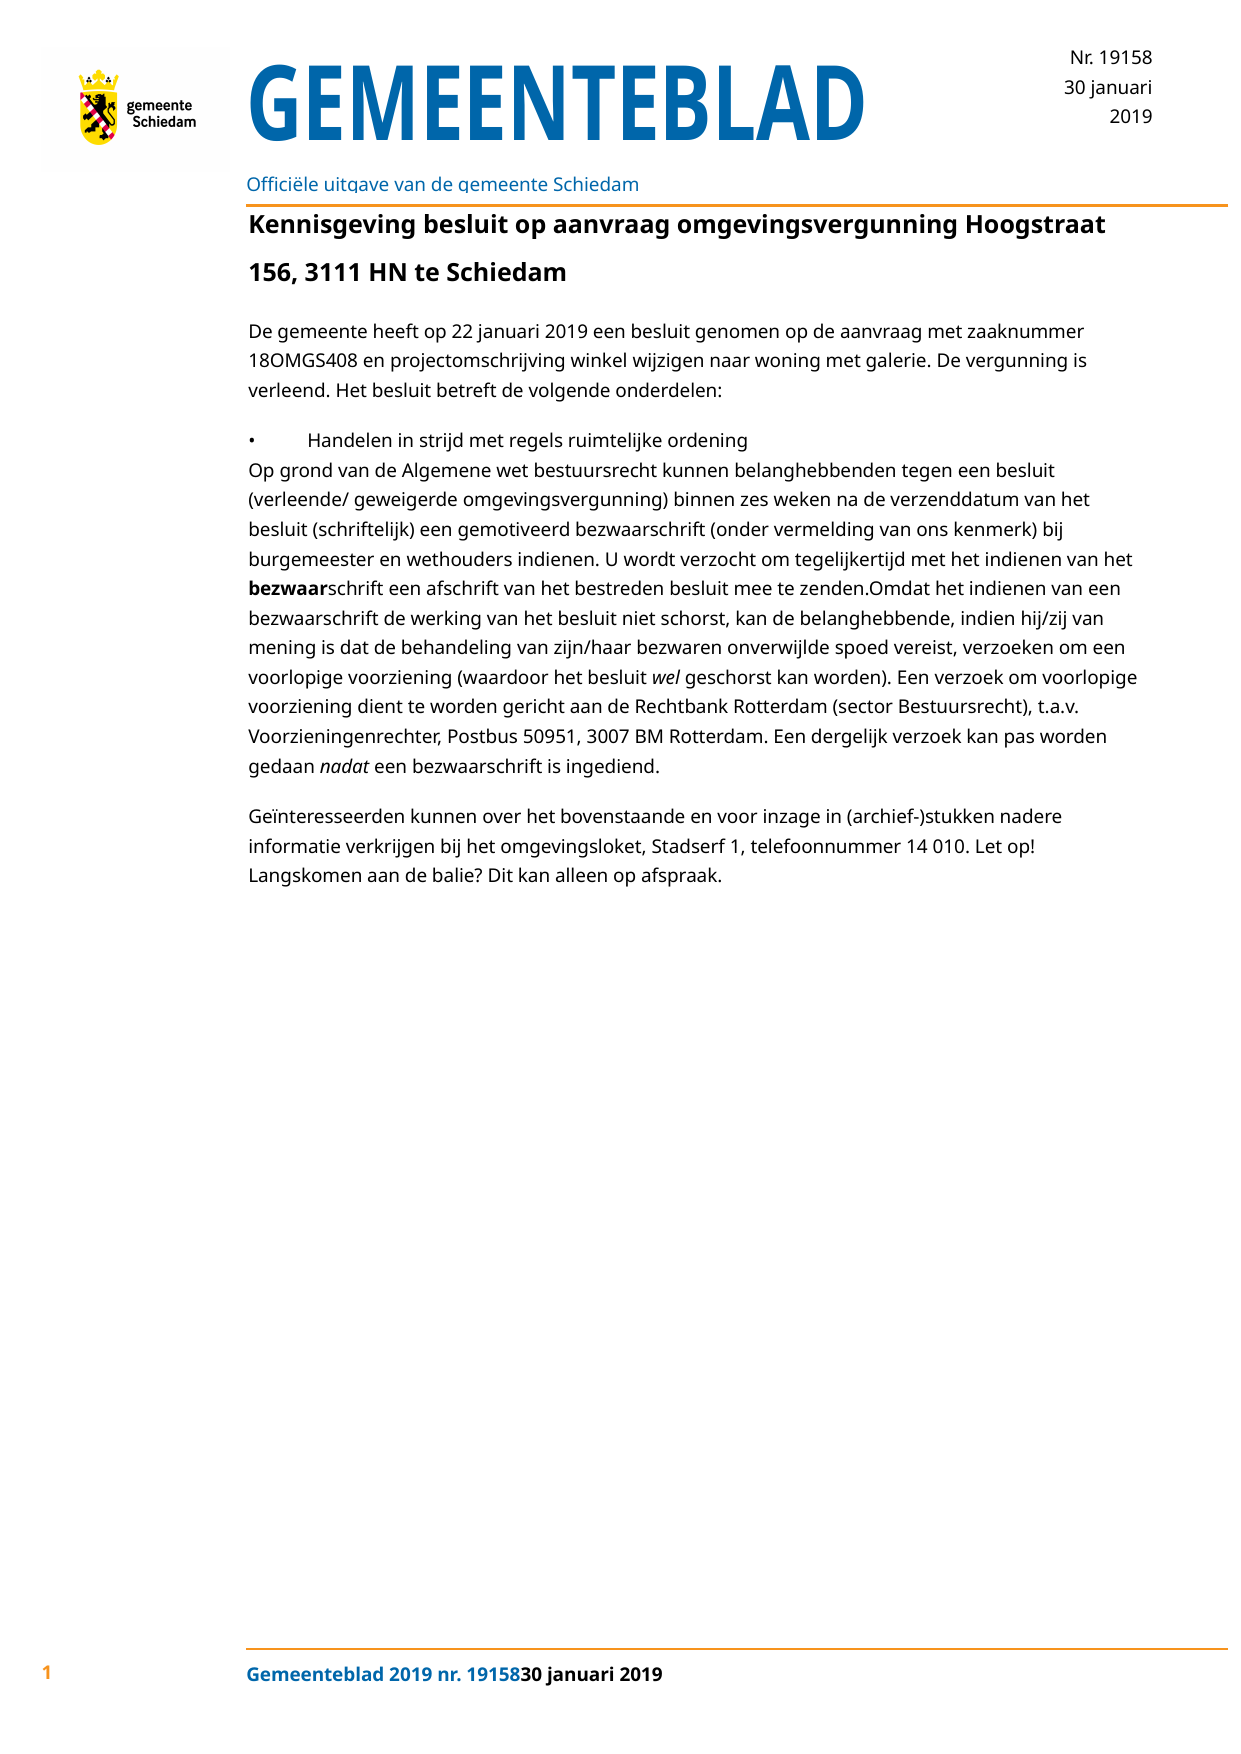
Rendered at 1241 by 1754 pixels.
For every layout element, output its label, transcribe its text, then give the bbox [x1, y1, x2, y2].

text Kennisgeving besluit op aanvraag omgevingsvergunning Hoogstraat 156, 3111 HN te Schiedam [248, 207, 1152, 288]
text Geïnteresseerden kunnen over het bovenstaande en voor inzage in (archief-)stukken nadere informatie verkrijgen bij het omgevingsloket, Stadserf 1, telefoonnummer 14 010. Let op! Langskomen aan de balie? Dit kan alleen op afspraak. [248, 803, 1152, 888]
list Handelen in strijd met regels ruimtelijke ordening [248, 427, 1152, 453]
text De gemeente heeft op 22 januari 2019 een besluit genomen op de aanvraag met zaaknummer 18OMGS408 en projectomschrijving winkel wijzigen naar woning met galerie. De vergunning is verleend. Het besluit betreft de volgende onderdelen: [248, 318, 1152, 403]
picture [41, 47, 231, 172]
text Op grond van de Algemene wet bestuursrecht kunnen belanghebbenden tegen een besluit (verleende/ geweigerde omgevingsvergunning) binnen zes weken na de verzenddatum van het besluit (schriftelijk) een gemotiveerd bezwaarschrift (onder vermelding van ons kenmerk) bij burgemeester en wethouders indienen. U wordt verzocht om tegelijkertijd met het indienen van het bezwaarschrift een afschrift van het bestreden besluit mee te zenden.Omdat het indienen van een bezwaarschrift de werking van het besluit niet schorst, kan de belanghebbende, indien hij/zij van mening is dat de behandeling van zijn/haar bezwaren onverwijlde spoed vereist, verzoeken om een voorlopige voorziening (waardoor het besluit wel geschorst kan worden). Een verzoek om voorlopige voorziening dient te worden gericht aan de Rechtbank Rotterdam (sector Bestuursrecht), t.a.v. Voorzieningenrechter, Postbus 50951, 3007 BM Rotterdam. Een dergelijk verzoek kan pas worden gedaan nadat een bezwaarschrift is ingediend. [248, 457, 1152, 779]
